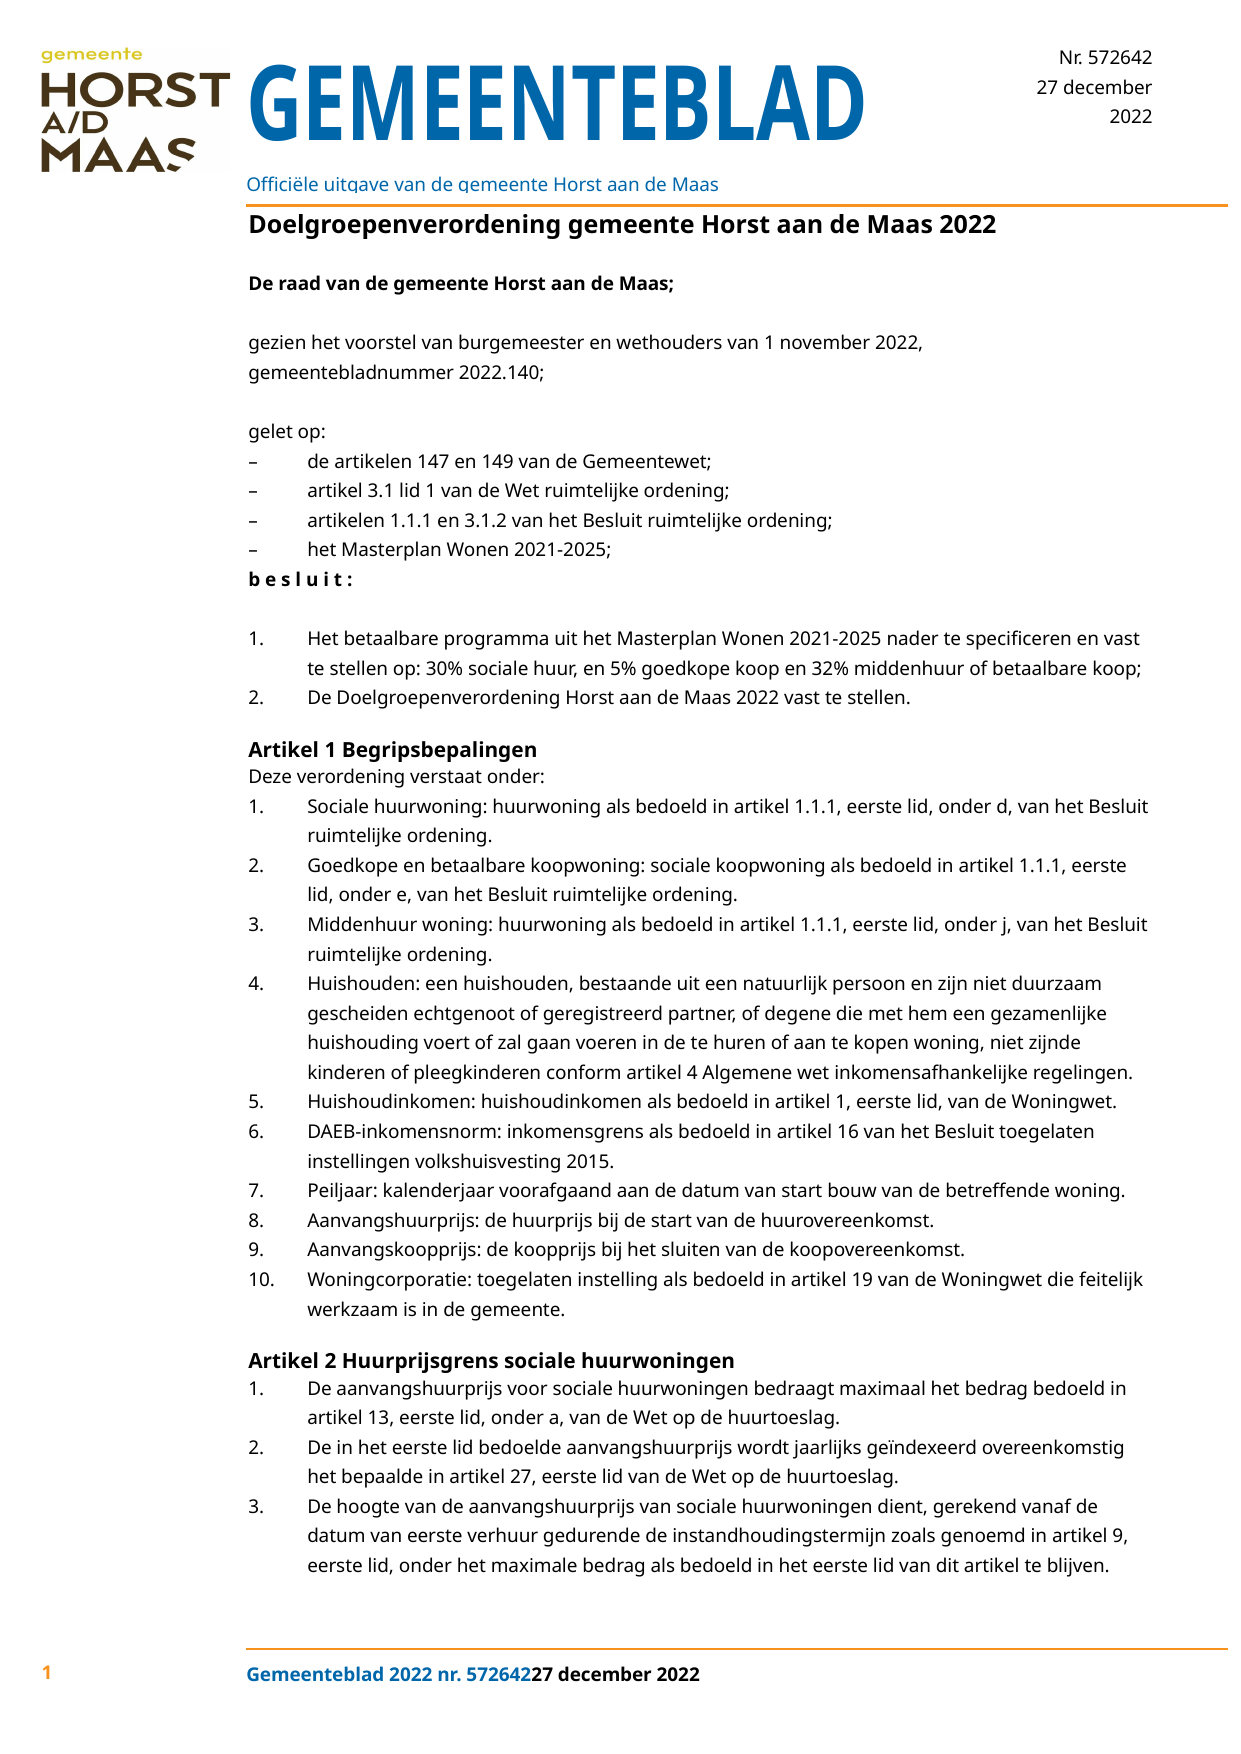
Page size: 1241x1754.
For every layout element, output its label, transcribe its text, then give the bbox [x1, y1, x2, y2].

list Het betaalbare programma uit het Masterplan Wonen 2021-2025 nader te specificeren en vast te stellen op: 30% sociale huur, en 5% goedkope koop en 32% middenhuur of betaalbare koop; [248, 625, 1152, 681]
text Artikel 1 Begripsbepalingen [248, 735, 1152, 763]
list Aanvangskoopprijs: de koopprijs bij het sluiten van de koopovereenkomst. [248, 1237, 1152, 1262]
list Middenhuur woning: huurwoning als bedoeld in artikel 1.1.1, eerste lid, onder j, van het Besluit ruimtelijke ordening. [248, 911, 1152, 967]
list De hoogte van de aanvangshuurprijs van sociale huurwoningen dient, gerekend vanaf de datum van eerste verhuur gedurende de instandhoudingstermijn zoals genoemd in artikel 9, eerste lid, onder het maximale bedrag als bedoeld in het eerste lid van dit artikel te blijven. [248, 1493, 1152, 1578]
list artikel 3.1 lid 1 van de Wet ruimtelijke ordening; [248, 477, 1152, 503]
list De in het eerste lid bedoelde aanvangshuurprijs wordt jaarlijks geïndexeerd overeenkomstig het bepaalde in artikel 27, eerste lid van de Wet op de huurtoeslag. [248, 1434, 1152, 1489]
list de artikelen 147 en 149 van de Gemeentewet; [248, 448, 1152, 473]
text Deze verordening verstaat onder: [248, 763, 1152, 789]
picture [41, 47, 231, 172]
text gelet op: [248, 418, 1152, 444]
list Aanvangshuurprijs: de huurprijs bij de start van de huurovereenkomst. [248, 1207, 1152, 1233]
list Goedkope en betaalbare koopwoning: sociale koopwoning als bedoeld in artikel 1.1.1, eerste lid, onder e, van het Besluit ruimtelijke ordening. [248, 852, 1152, 907]
list De Doelgroepenverordening Horst aan de Maas 2022 vast te stellen. [248, 684, 1152, 710]
list De aanvangshuurprijs voor sociale huurwoningen bedraagt maximaal het bedrag bedoeld in artikel 13, eerste lid, onder a, van de Wet op de huurtoeslag. [248, 1375, 1152, 1430]
list Sociale huurwoning: huurwoning als bedoeld in artikel 1.1.1, eerste lid, onder d, van het Besluit ruimtelijke ordening. [248, 793, 1152, 848]
text Artikel 2 Huurprijsgrens sociale huurwoningen [248, 1346, 1152, 1375]
list Peiljaar: kalenderjaar voorafgaand aan de datum van start bouw van de betreffende woning. [248, 1177, 1152, 1203]
list Huishouden: een huishouden, bestaande uit een natuurlijk persoon en zijn niet duurzaam gescheiden echtgenoot of geregistreerd partner, of degene die met hem een gezamenlijke huishouding voert of zal gaan voeren in de te huren of aan te kopen woning, niet zijnde kinderen of pleegkinderen conform artikel 4 Algemene wet inkomensafhankelijke regelingen. [248, 970, 1152, 1085]
list het Masterplan Wonen 2021-2025; [248, 537, 1152, 562]
text gezien het voorstel van burgemeester en wethouders van 1 november 2022, [248, 329, 1152, 355]
text b e s l u i t : [248, 566, 1152, 592]
text Doelgroepenverordening gemeente Horst aan de Maas 2022 [248, 207, 1152, 241]
list DAEB-inkomensnorm: inkomensgrens als bedoeld in artikel 16 van het Besluit toegelaten instellingen volkshuisvesting 2015. [248, 1118, 1152, 1174]
list Huishoudinkomen: huishoudinkomen als bedoeld in artikel 1, eerste lid, van de Woningwet. [248, 1089, 1152, 1114]
text gemeentebladnummer 2022.140; [248, 359, 1152, 385]
list artikelen 1.1.1 en 3.1.2 van het Besluit ruimtelijke ordening; [248, 507, 1152, 533]
list Woningcorporatie: toegelaten instelling als bedoeld in artikel 19 van de Woningwet die feitelijk werkzaam is in de gemeente. [248, 1266, 1152, 1322]
text De raad van de gemeente Horst aan de Maas; [248, 270, 1152, 296]
